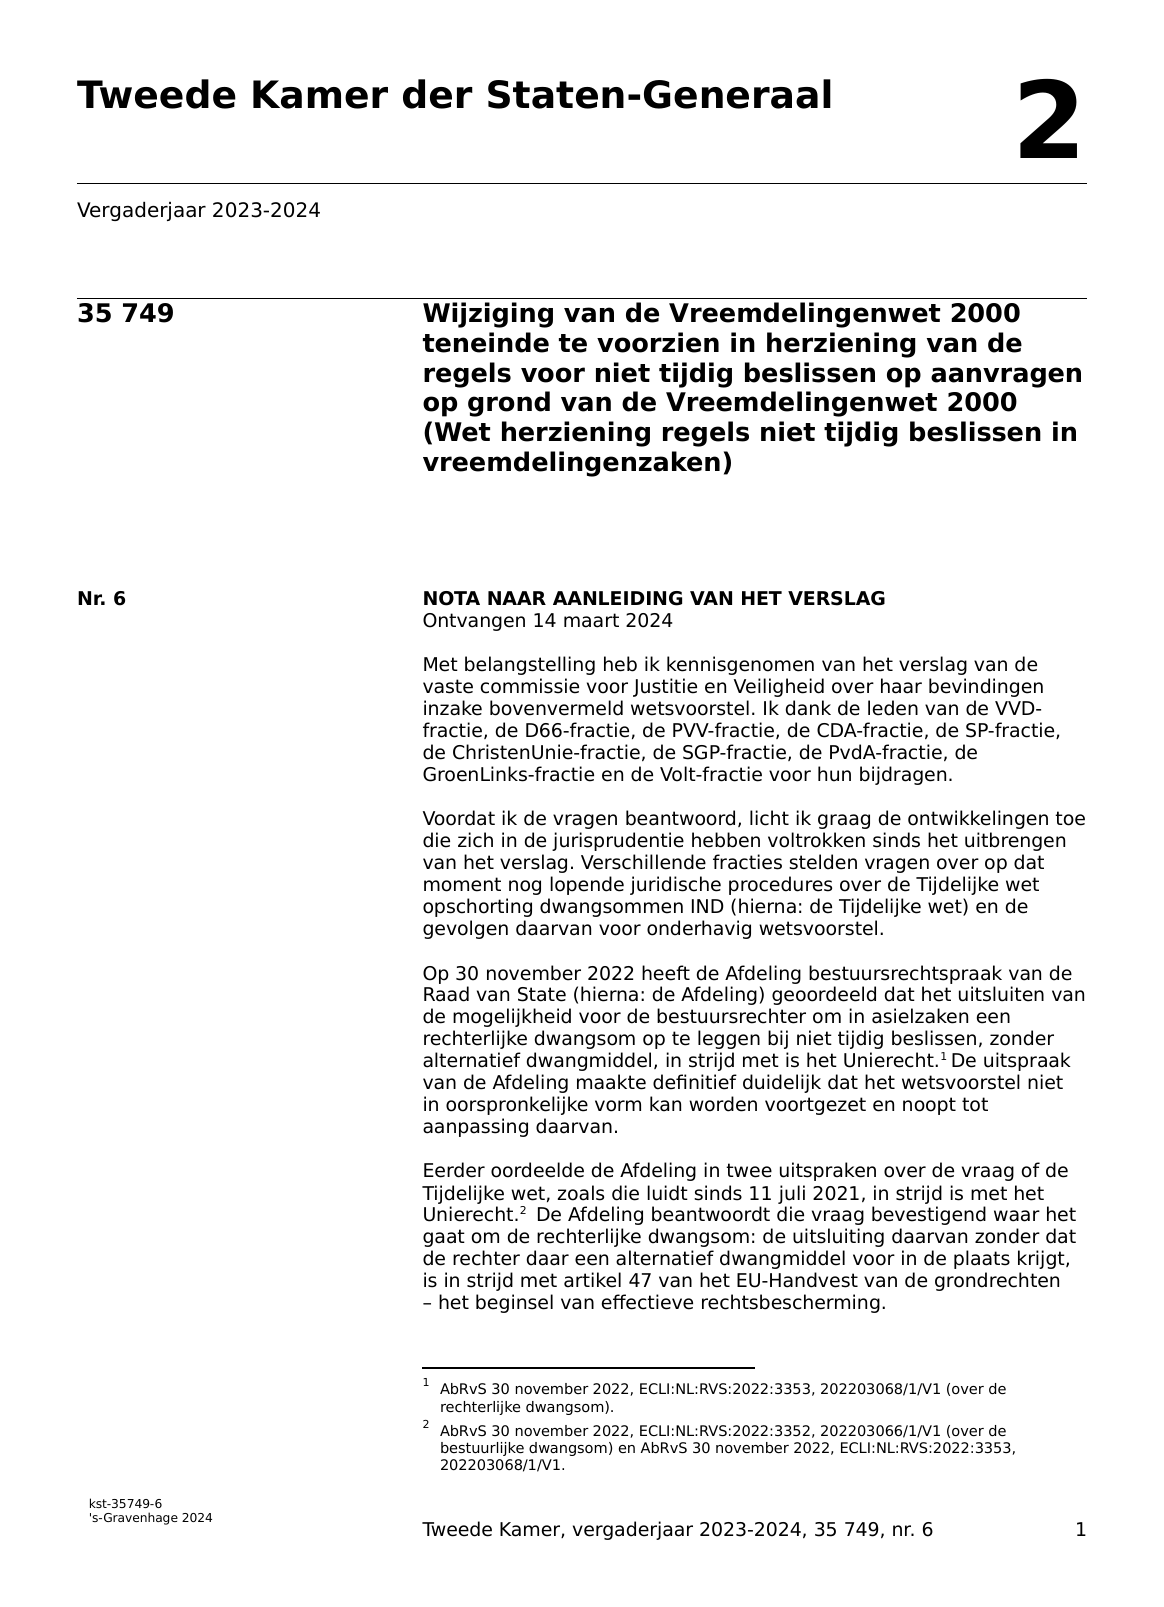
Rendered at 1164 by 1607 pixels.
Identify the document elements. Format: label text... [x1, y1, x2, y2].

text 's-Gravenhage 2024 [88, 1511, 323, 1525]
table_cell Vergaderjaar 2023-2024 [77, 184, 1087, 298]
subtitle 35 749 Wijziging van de Vreemdelingenwet 2000 teneinde te voorzien in herziening van de regels voor niet tijdig beslissen op aanvragen op grond van de Vreemdelingenwet 2000 (Wet herziening regels niet tijdig beslissen in vreemdelingenzaken) [77, 299, 1087, 477]
text Op 30 november 2022 heeft de Afdeling bestuursrechtspraak van de Raad van State (hierna: de Afdeling) geoordeeld dat het uitsluiten van de mogelijkheid voor de bestuursrechter om in asielzaken een rechterlijke dwangsom op te leggen bij niet tijdig beslissen, zonder alternatief dwangmiddel, in strijd met is het Unierecht.De uitspraak van de Afdeling maakte definitief duidelijk dat het wetsvoorstel niet in oorspronkelijke vorm kan worden voortgezet en noopt tot aanpassing daarvan. [422, 962, 1087, 1138]
text kst-35749-6 [88, 1497, 323, 1511]
table_header 2 [886, 59, 1087, 183]
text Eerder oordeelde de Afdeling in twee uitspraken over de vraag of de Tijdelijke wet, zoals die luidt sinds 11 juli 2021, in strijd is met het Unierecht. De Afdeling beantwoordt die vraag bevestigend waar het gaat om de rechterlijke dwangsom: de uitsluiting daarvan zonder dat de rechter daar een alternatief dwangmiddel voor in de plaats krijgt, is in strijd met artikel 47 van het EU-Handvest van de grondrechten – het beginsel van effectieve rechtsbescherming. [422, 1160, 1087, 1314]
text Met belangstelling heb ik kennisgenomen van het verslag van de vaste commissie voor Justitie en Veiligheid over haar bevindingen inzake bovenvermeld wetsvoorstel. Ik dank de leden van de VVD-fractie, de D66-fractie, de PVV-fractie, de CDA-fractie, de SP-fractie, de ChristenUnie-fractie, de SGP-fractie, de PvdA-fractie, de GroenLinks-fractie en de Volt-fractie voor hun bijdragen. [422, 654, 1087, 786]
text AbRvS 30 november 2022, ECLI:NL:RVS:2022:3353, 202203068/1/V1 (over de rechterlijke dwangsom). [422, 1377, 1087, 1416]
table_header Tweede Kamer der Staten-Generaal [77, 59, 886, 183]
text AbRvS 30 november 2022, ECLI:NL:RVS:2022:3352, 202203066/1/V1 (over de bestuurlijke dwangsom) en AbRvS 30 november 2022, ECLI:NL:RVS:2022:3353, 202203068/1/V1. [422, 1418, 1087, 1474]
text Ontvangen 14 maart 2024 [422, 610, 1087, 632]
subtitle Nr. 6 NOTA NAAR AANLEIDING VAN HET VERSLAG [77, 588, 1087, 610]
text Voordat ik de vragen beantwoord, licht ik graag de ontwikkelingen toe die zich in de jurisprudentie hebben voltrokken sinds het uitbrengen van het verslag. Verschillende fracties stelden vragen over op dat moment nog lopende juridische procedures over de Tijdelijke wet opschorting dwangsommen IND (hierna: de Tijdelijke wet) en de gevolgen daarvan voor onderhavig wetsvoorstel. [422, 808, 1087, 940]
